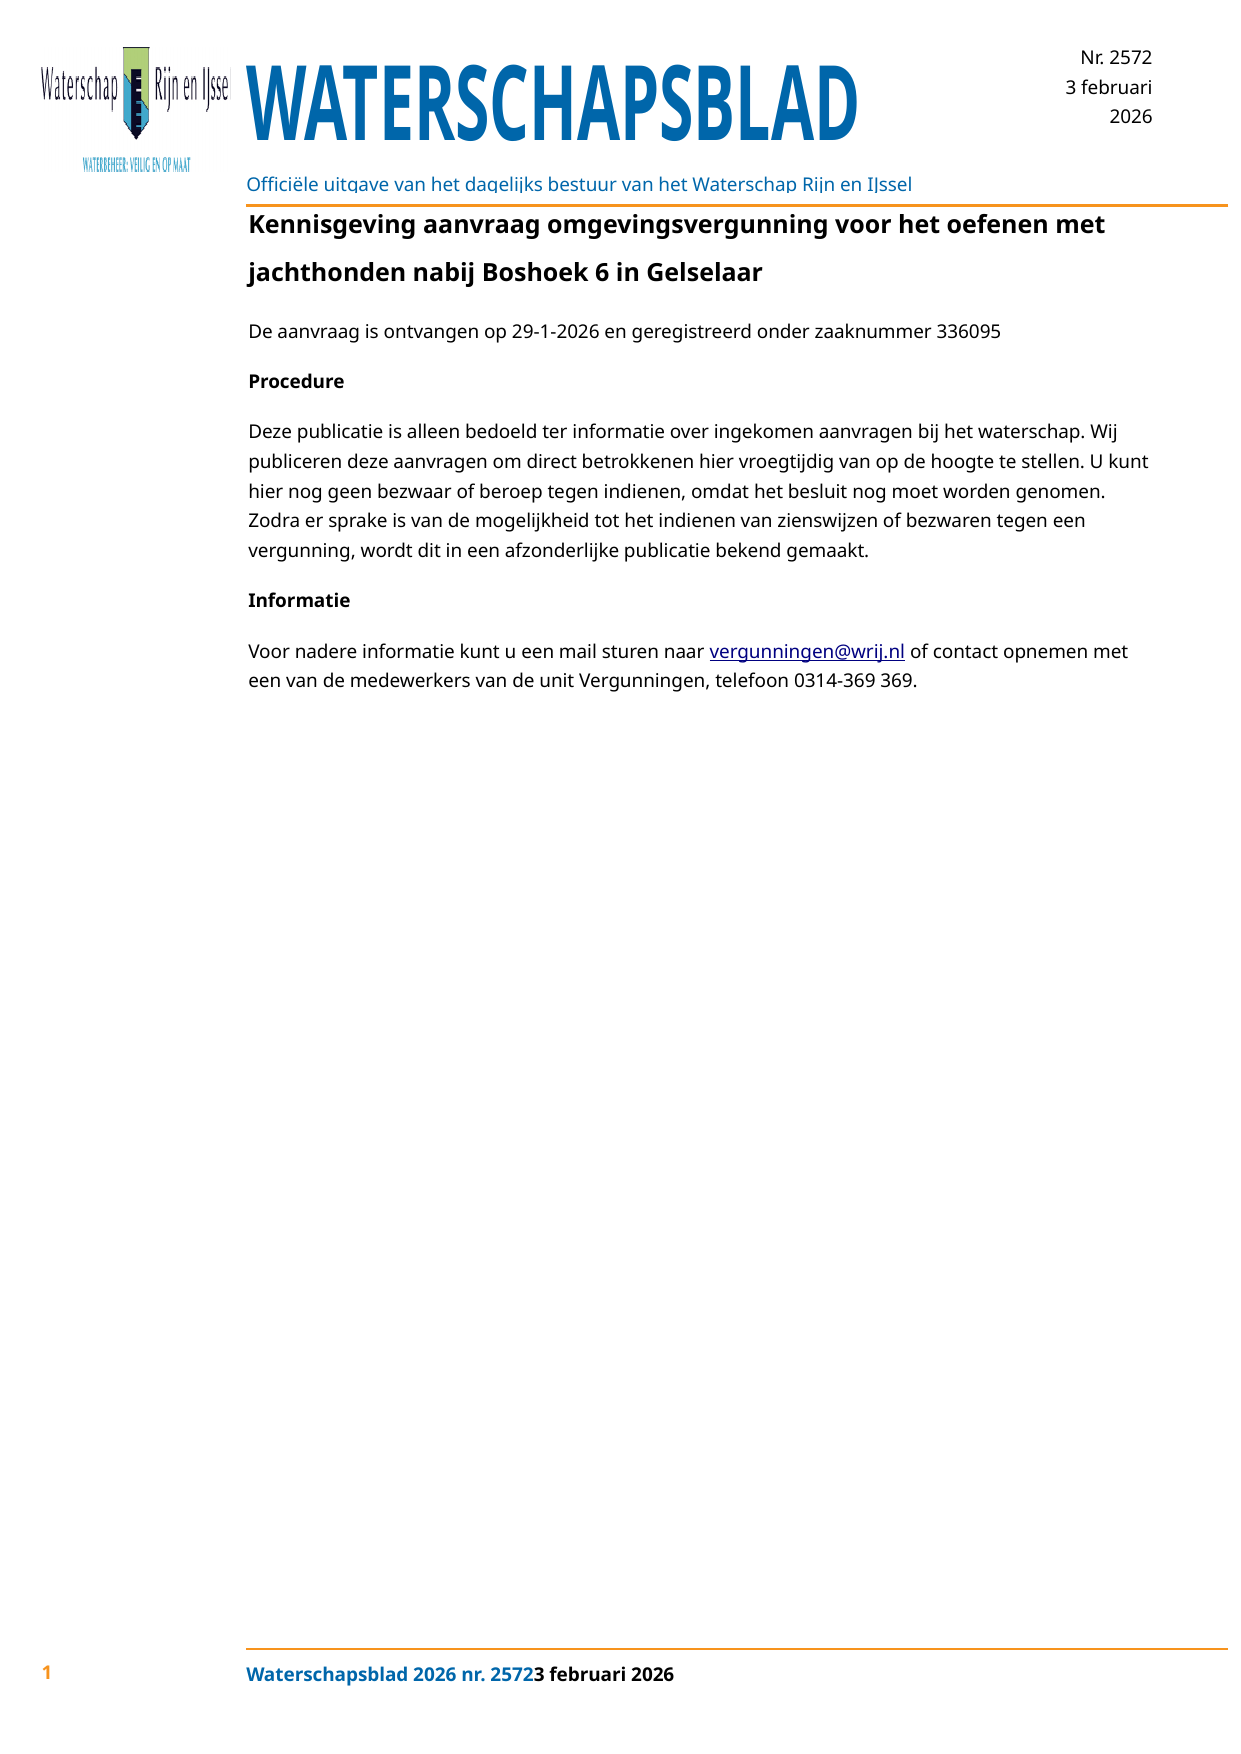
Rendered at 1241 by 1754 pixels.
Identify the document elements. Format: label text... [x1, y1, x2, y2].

picture [41, 47, 231, 172]
text De aanvraag is ontvangen op 29-1-2026 en geregistreerd onder zaaknummer 336095 [248, 318, 1152, 344]
text Procedure [248, 368, 1152, 394]
text Kennisgeving aanvraag omgevingsvergunning voor het oefenen met jachthonden nabij Boshoek 6 in Gelselaar [248, 207, 1152, 288]
text Voor nadere informatie kunt u een mail sturen naar vergunningen@wrij.nl of contact opnemen met een van de medewerkers van de unit Vergunningen, telefoon 0314-369 369. [248, 638, 1152, 693]
text Informatie [248, 587, 1152, 613]
text Deze publicatie is alleen bedoeld ter informatie over ingekomen aanvragen bij het waterschap. Wij publiceren deze aanvragen om direct betrokkenen hier vroegtijdig van op de hoogte te stellen. U kunt hier nog geen bezwaar of beroep tegen indienen, omdat het besluit nog moet worden genomen. Zodra er sprake is van de mogelijkheid tot het indienen van zienswijzen of bezwaren tegen een vergunning, wordt dit in een afzonderlijke publicatie bekend gemaakt. [248, 419, 1152, 563]
